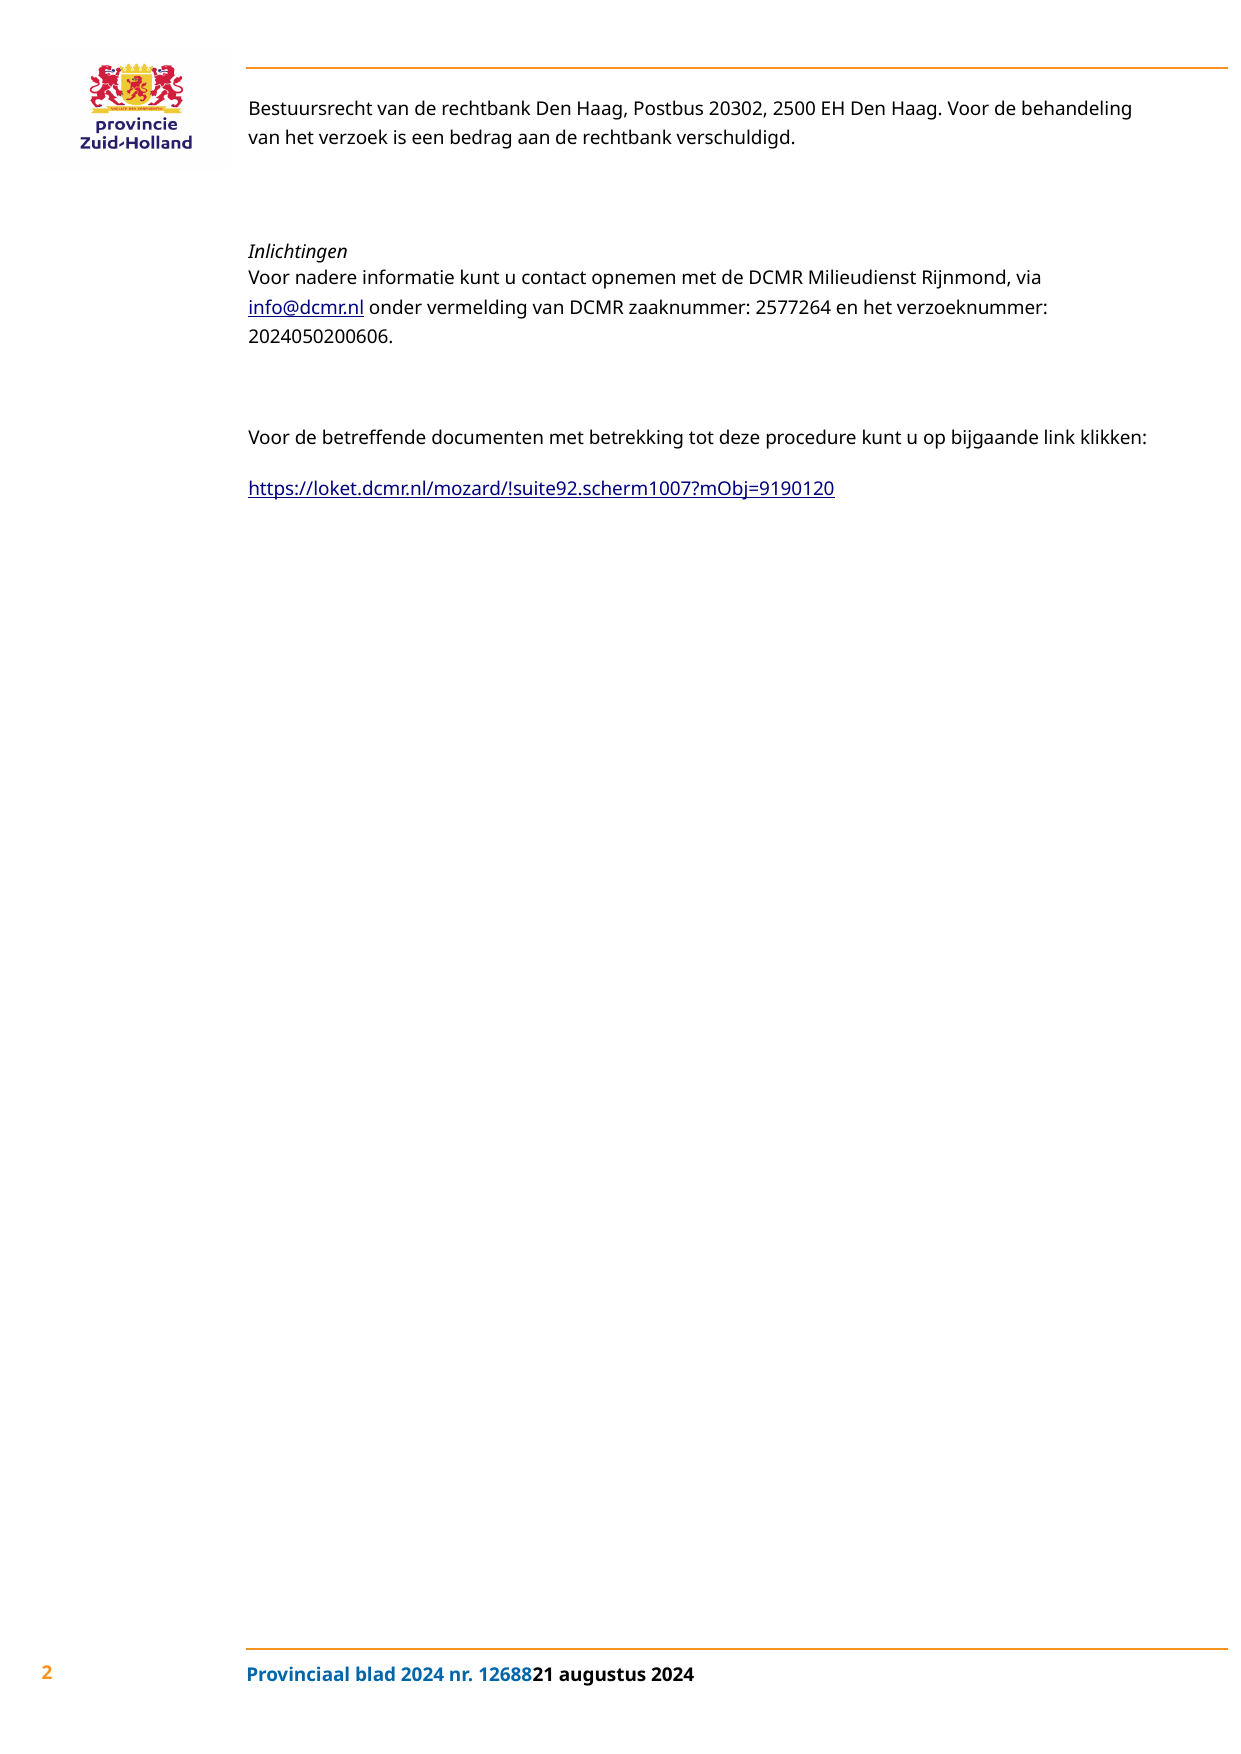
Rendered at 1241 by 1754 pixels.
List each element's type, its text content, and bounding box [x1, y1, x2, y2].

text Inlichtingen [248, 239, 1152, 264]
text Voor nadere informatie kunt u contact opnemen met de DCMR Milieudienst Rijnmond, via info@dcmr.nl onder vermelding van DCMR zaaknummer: 2577264 en het verzoeknummer: 2024050200606. [248, 264, 1152, 349]
text https://loket.dcmr.nl/mozard/!suite92.scherm1007?mObj=9190120 [248, 475, 1152, 501]
text Bestuursrecht van de rechtbank Den Haag, Postbus 20302, 2500 EH Den Haag. Voor de behandeling van het verzoek is een bedrag aan de rechtbank verschuldigd. [248, 95, 1152, 150]
picture [41, 47, 231, 172]
text Voor de betreffende documenten met betrekking tot deze procedure kunt u op bijgaande link klikken: [248, 424, 1152, 450]
